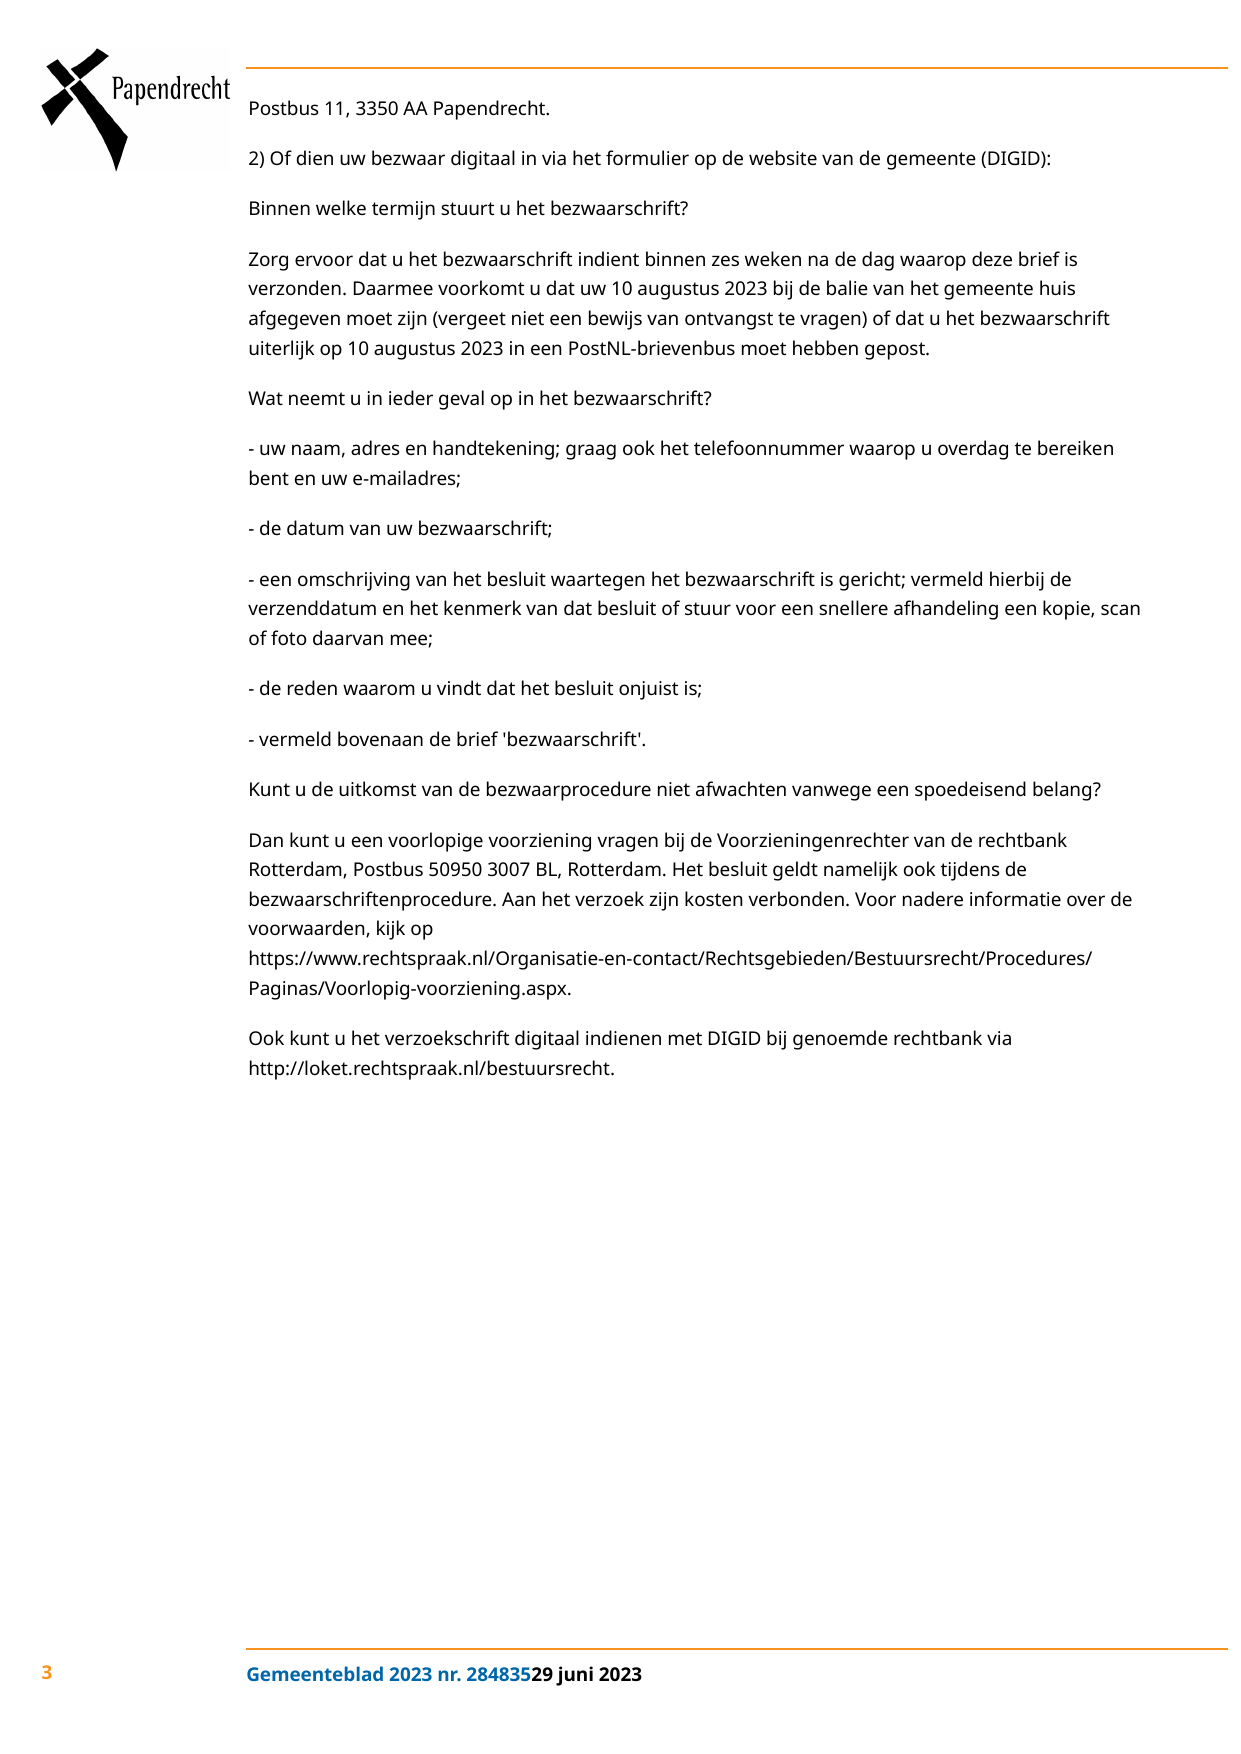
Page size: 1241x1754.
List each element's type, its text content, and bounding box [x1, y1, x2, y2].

text 2) Of dien uw bezwaar digitaal in via het formulier op de website van de gemeente (DIGID): [248, 145, 1152, 171]
text - de reden waarom u vindt dat het besluit onjuist is; [248, 676, 1152, 701]
text - uw naam, adres en handtekening; graag ook het telefoonnummer waarop u overdag te bereiken bent en uw e-mailadres; [248, 436, 1152, 491]
text - de datum van uw bezwaarschrift; [248, 516, 1152, 541]
picture [41, 47, 231, 172]
text Ook kunt u het verzoekschrift digitaal indienen met DIGID bij genoemde rechtbank via http://loket.rechtspraak.nl/bestuursrecht. [248, 1025, 1152, 1081]
text Kunt u de uitkomst van de bezwaarprocedure niet afwachten vanwege een spoedeisend belang? [248, 776, 1152, 802]
text - een omschrijving van het besluit waartegen het bezwaarschrift is gericht; vermeld hierbij de verzenddatum en het kenmerk van dat besluit of stuur voor een snellere afhandeling een kopie, scan of foto daarvan mee; [248, 566, 1152, 651]
text - vermeld bovenaan de brief 'bezwaarschrift'. [248, 726, 1152, 752]
text Zorg ervoor dat u het bezwaarschrift indient binnen zes weken na de dag waarop deze brief is verzonden. Daarmee voorkomt u dat uw 10 augustus 2023 bij de balie van het gemeente huis afgegeven moet zijn (vergeet niet een bewijs van ontvangst te vragen) of dat u het bezwaarschrift uiterlijk op 10 augustus 2023 in een PostNL-brievenbus moet hebben gepost. [248, 246, 1152, 361]
text Dan kunt u een voorlopige voorziening vragen bij de Voorzieningenrechter van de rechtbank Rotterdam, Postbus 50950 3007 BL, Rotterdam. Het besluit geldt namelijk ook tijdens de bezwaarschriftenprocedure. Aan het verzoek zijn kosten verbonden. Voor nadere informatie over de voorwaarden, kijk op https://www.rechtspraak.nl/Organisatie-en-contact/Rechtsgebieden/Bestuursrecht/Procedures/Paginas/Voorlopig-voorziening.aspx. [248, 827, 1152, 1001]
text Binnen welke termijn stuurt u het bezwaarschrift? [248, 196, 1152, 221]
text Postbus 11, 3350 AA Papendrecht. [248, 95, 1152, 121]
text Wat neemt u in ieder geval op in het bezwaarschrift? [248, 385, 1152, 411]
